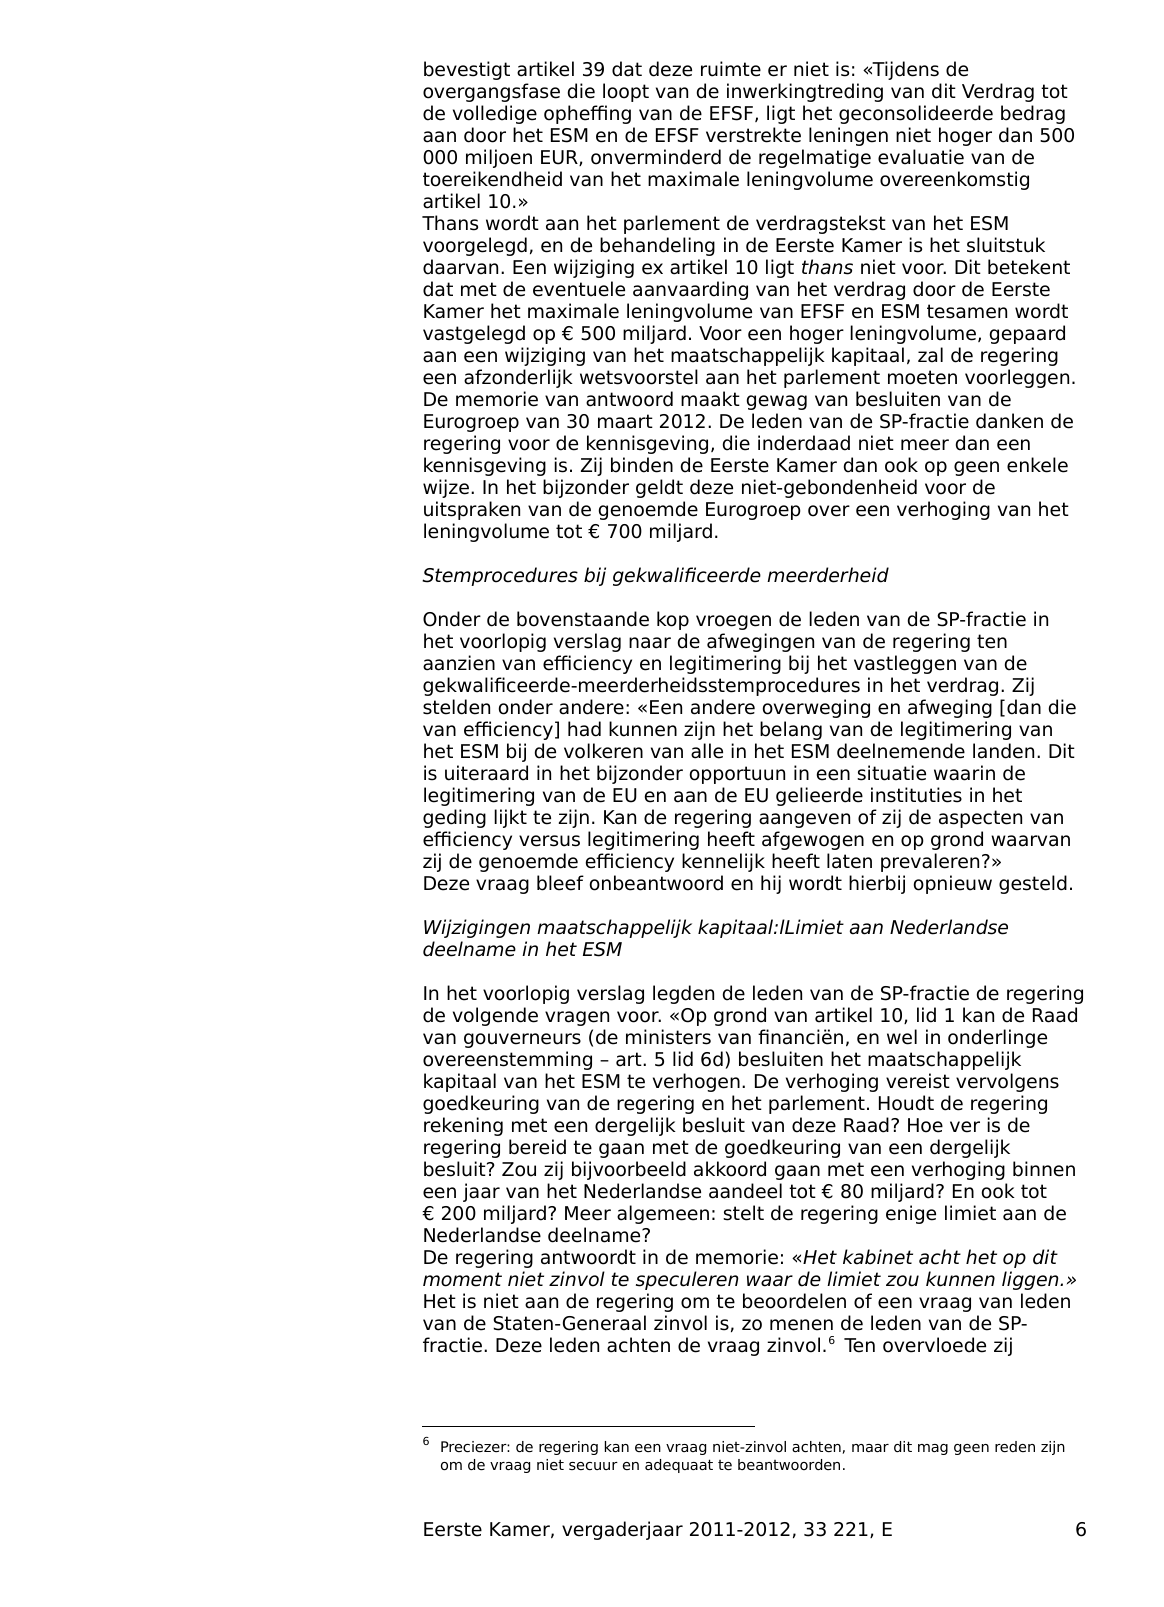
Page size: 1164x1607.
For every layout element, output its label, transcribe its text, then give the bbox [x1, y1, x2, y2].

text Preciezer: de regering kan een vraag niet-zinvol achten, maar dit mag geen reden zijn om de vraag niet secuur en adequaat te beantwoorden. [422, 1435, 1087, 1474]
text In het voorlopig verslag legden de leden van de SP-fractie de regering de volgende vragen voor. «Op grond van artikel 10, lid 1 kan de Raad van gouverneurs (de ministers van financiën, en wel in onderlinge overeenstemming – art. 5 lid 6d) besluiten het maatschappelijk kapitaal van het ESM te verhogen. De verhoging vereist vervolgens goedkeuring van de regering en het parlement. Houdt de regering rekening met een dergelijk besluit van deze Raad? Hoe ver is de regering bereid te gaan met de goedkeuring van een dergelijk besluit? Zou zij bijvoorbeeld akkoord gaan met een verhoging binnen een jaar van het Nederlandse aandeel tot € 80 miljard? En ook tot € 200 miljard? Meer algemeen: stelt de regering enige limiet aan de Nederlandse deelname? [422, 983, 1087, 1247]
text De memorie van antwoord maakt gewag van besluiten van de Eurogroep van 30 maart 2012. De leden van de SP-fractie danken de regering voor de kennisgeving, die inderdaad niet meer dan een kennisgeving is. Zij binden de Eerste Kamer dan ook op geen enkele wijze. In het bijzonder geldt deze niet-gebondenheid voor de uitspraken van de genoemde Eurogroep over een verhoging van het leningvolume tot € 700 miljard. [422, 389, 1087, 543]
text bevestigt artikel 39 dat deze ruimte er niet is: «Tijdens de overgangsfase die loopt van de inwerkingtreding van dit Verdrag tot de volledige opheffing van de EFSF, ligt het geconsolideerde bedrag aan door het ESM en de EFSF verstrekte leningen niet hoger dan 500 000 miljoen EUR, onverminderd de regelmatige evaluatie van de toereikendheid van het maximale leningvolume overeenkomstig artikel 10.» [422, 59, 1087, 213]
subtitle Stemprocedures bij gekwalificeerde meerderheid [422, 565, 1087, 587]
text Deze vraag bleef onbeantwoord en hij wordt hierbij opnieuw gesteld. [422, 873, 1087, 895]
text Thans wordt aan het parlement de verdragstekst van het ESM voorgelegd, en de behandeling in de Eerste Kamer is het sluitstuk daarvan. Een wijziging ex artikel 10 ligt thans niet voor. Dit betekent dat met de eventuele aanvaarding van het verdrag door de Eerste Kamer het maximale leningvolume van EFSF en ESM tesamen wordt vastgelegd op € 500 miljard. Voor een hoger leningvolume, gepaard aan een wijziging van het maatschappelijk kapitaal, zal de regering een afzonderlijk wetsvoorstel aan het parlement moeten voorleggen. [422, 213, 1087, 389]
text Onder de bovenstaande kop vroegen de leden van de SP-fractie in het voorlopig verslag naar de afwegingen van de regering ten aanzien van efficiency en legitimering bij het vastleggen van de gekwalificeerde-meerderheidsstemprocedures in het verdrag. Zij stelden onder andere: «Een andere overweging en afweging [dan die van efficiency] had kunnen zijn het belang van de legitimering van het ESM bij de volkeren van alle in het ESM deelnemende landen. Dit is uiteraard in het bijzonder opportuun in een situatie waarin de legitimering van de EU en aan de EU gelieerde instituties in het geding lijkt te zijn. Kan de regering aangeven of zij de aspecten van efficiency versus legitimering heeft afgewogen en op grond waarvan zij de genoemde efficiency kennelijk heeft laten prevaleren?» [422, 609, 1087, 873]
subtitle Wijzigingen maatschappelijk kapitaal:lLimiet aan Nederlandse deelname in het ESM [422, 917, 1087, 961]
text De regering antwoordt in de memorie: «Het kabinet acht het op dit moment niet zinvol te speculeren waar de limiet zou kunnen liggen.» Het is niet aan de regering om te beoordelen of een vraag van leden van de Staten-Generaal zinvol is, zo menen de leden van de SP-fractie. Deze leden achten de vraag zinvol. Ten overvloede zij [422, 1247, 1087, 1357]
